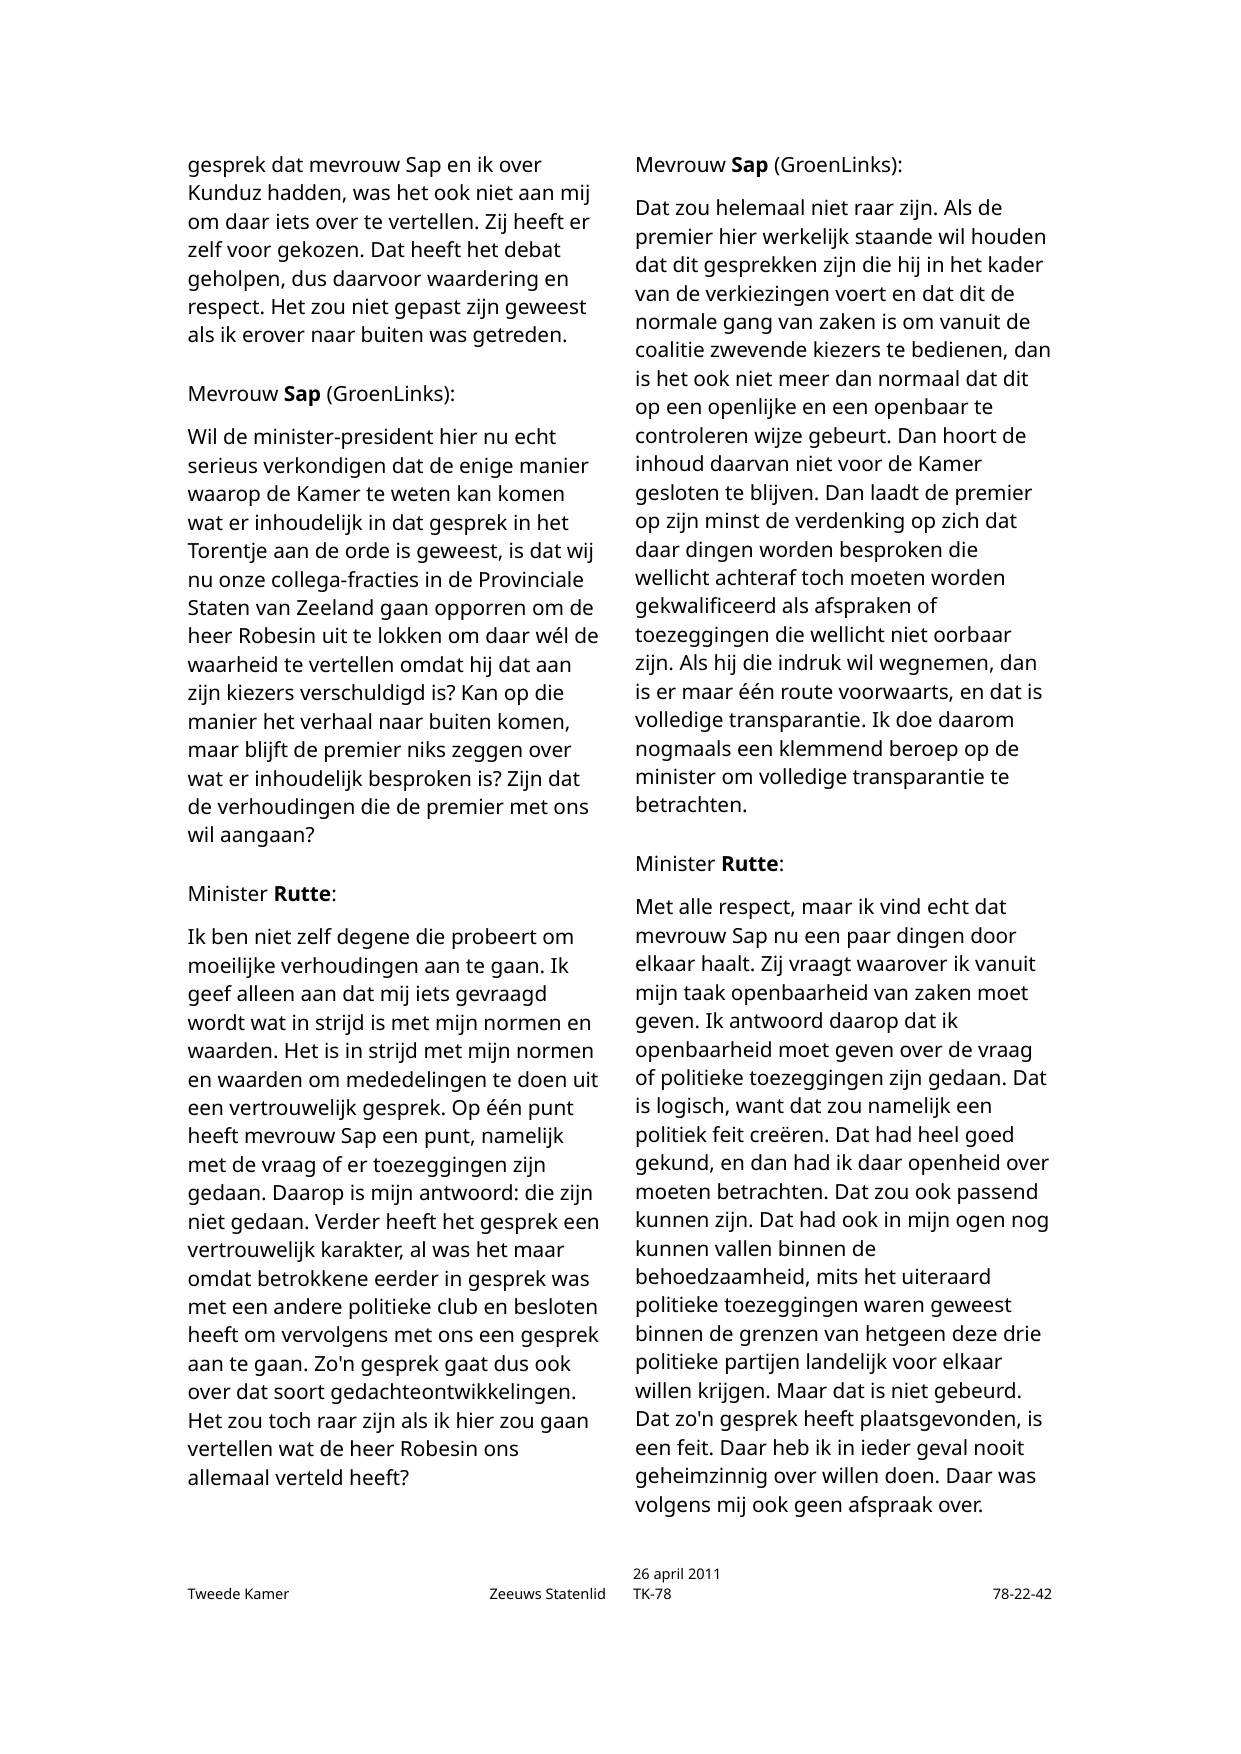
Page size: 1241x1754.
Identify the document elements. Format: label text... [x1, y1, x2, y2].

text Wil de minister-president hier nu echt serieus verkondigen dat de enige manier waarop de Kamer te weten kan komen wat er inhoudelijk in dat gesprek in het Torentje aan de orde is geweest, is dat wij nu onze collega-fracties in de Provinciale Staten van Zeeland gaan opporren om de heer Robesin uit te lokken om daar wél de waarheid te vertellen omdat hij dat aan zijn kiezers verschuldigd is? Kan op die manier het verhaal naar buiten komen, maar blijft de premier niks zeggen over wat er inhoudelijk besproken is? Zijn dat de verhoudingen die de premier met ons wil aangaan? [187, 422, 605, 849]
text Minister Rutte: [187, 879, 605, 907]
text gesprek dat mevrouw Sap en ik over Kunduz hadden, was het ook niet aan mij om daar iets over te vertellen. Zij heeft er zelf voor gekozen. Dat heeft het debat geholpen, dus daarvoor waardering en respect. Het zou niet gepast zijn geweest als ik erover naar buiten was getreden. [187, 150, 605, 349]
text Dat zou helemaal niet raar zijn. Als de premier hier werkelijk staande wil houden dat dit gesprekken zijn die hij in het kader van de verkiezingen voert en dat dit de normale gang van zaken is om vanuit de coalitie zwevende kiezers te bedienen, dan is het ook niet meer dan normaal dat dit op een openlijke en een openbaar te controleren wijze gebeurt. Dan hoort de inhoud daarvan niet voor de Kamer gesloten te blijven. Dan laadt de premier op zijn minst de verdenking op zich dat daar dingen worden besproken die wellicht achteraf toch moeten worden gekwalificeerd als afspraken of toezeggingen die wellicht niet oorbaar zijn. Als hij die indruk wil wegnemen, dan is er maar één route voorwaarts, en dat is volledige transparantie. Ik doe daarom nogmaals een klemmend beroep op de minister om volledige transparantie te betrachten. [635, 193, 1053, 819]
text Ik ben niet zelf degene die probeert om moeilijke verhoudingen aan te gaan. Ik geef alleen aan dat mij iets gevraagd wordt wat in strijd is met mijn normen en waarden. Het is in strijd met mijn normen en waarden om mededelingen te doen uit een vertrouwelijk gesprek. Op één punt heeft mevrouw Sap een punt, namelijk met de vraag of er toezeggingen zijn gedaan. Daarop is mijn antwoord: die zijn niet gedaan. Verder heeft het gesprek een vertrouwelijk karakter, al was het maar omdat betrokkene eerder in gesprek was met een andere politieke club en besloten heeft om vervolgens met ons een gesprek aan te gaan. Zo'n gesprek gaat dus ook over dat soort gedachteontwikkelingen. Het zou toch raar zijn als ik hier zou gaan vertellen wat de heer Robesin ons allemaal verteld heeft? [187, 922, 605, 1491]
text Mevrouw Sap (GroenLinks): [635, 150, 1053, 178]
text Mevrouw Sap (GroenLinks): [187, 379, 605, 407]
text Minister Rutte: [635, 849, 1053, 877]
text Met alle respect, maar ik vind echt dat mevrouw Sap nu een paar dingen door elkaar haalt. Zij vraagt waarover ik vanuit mijn taak openbaarheid van zaken moet geven. Ik antwoord daarop dat ik openbaarheid moet geven over de vraag of politieke toezeggingen zijn gedaan. Dat is logisch, want dat zou namelijk een politiek feit creëren. Dat had heel goed gekund, en dan had ik daar openheid over moeten betrachten. Dat zou ook passend kunnen zijn. Dat had ook in mijn ogen nog kunnen vallen binnen de behoedzaamheid, mits het uiteraard politieke toezeggingen waren geweest binnen de grenzen van hetgeen deze drie politieke partijen landelijk voor elkaar willen krijgen. Maar dat is niet gebeurd. Dat zo'n gesprek heeft plaatsgevonden, is een feit. Daar heb ik in ieder geval nooit geheimzinnig over willen doen. Daar was volgens mij ook geen afspraak over. [635, 892, 1053, 1518]
